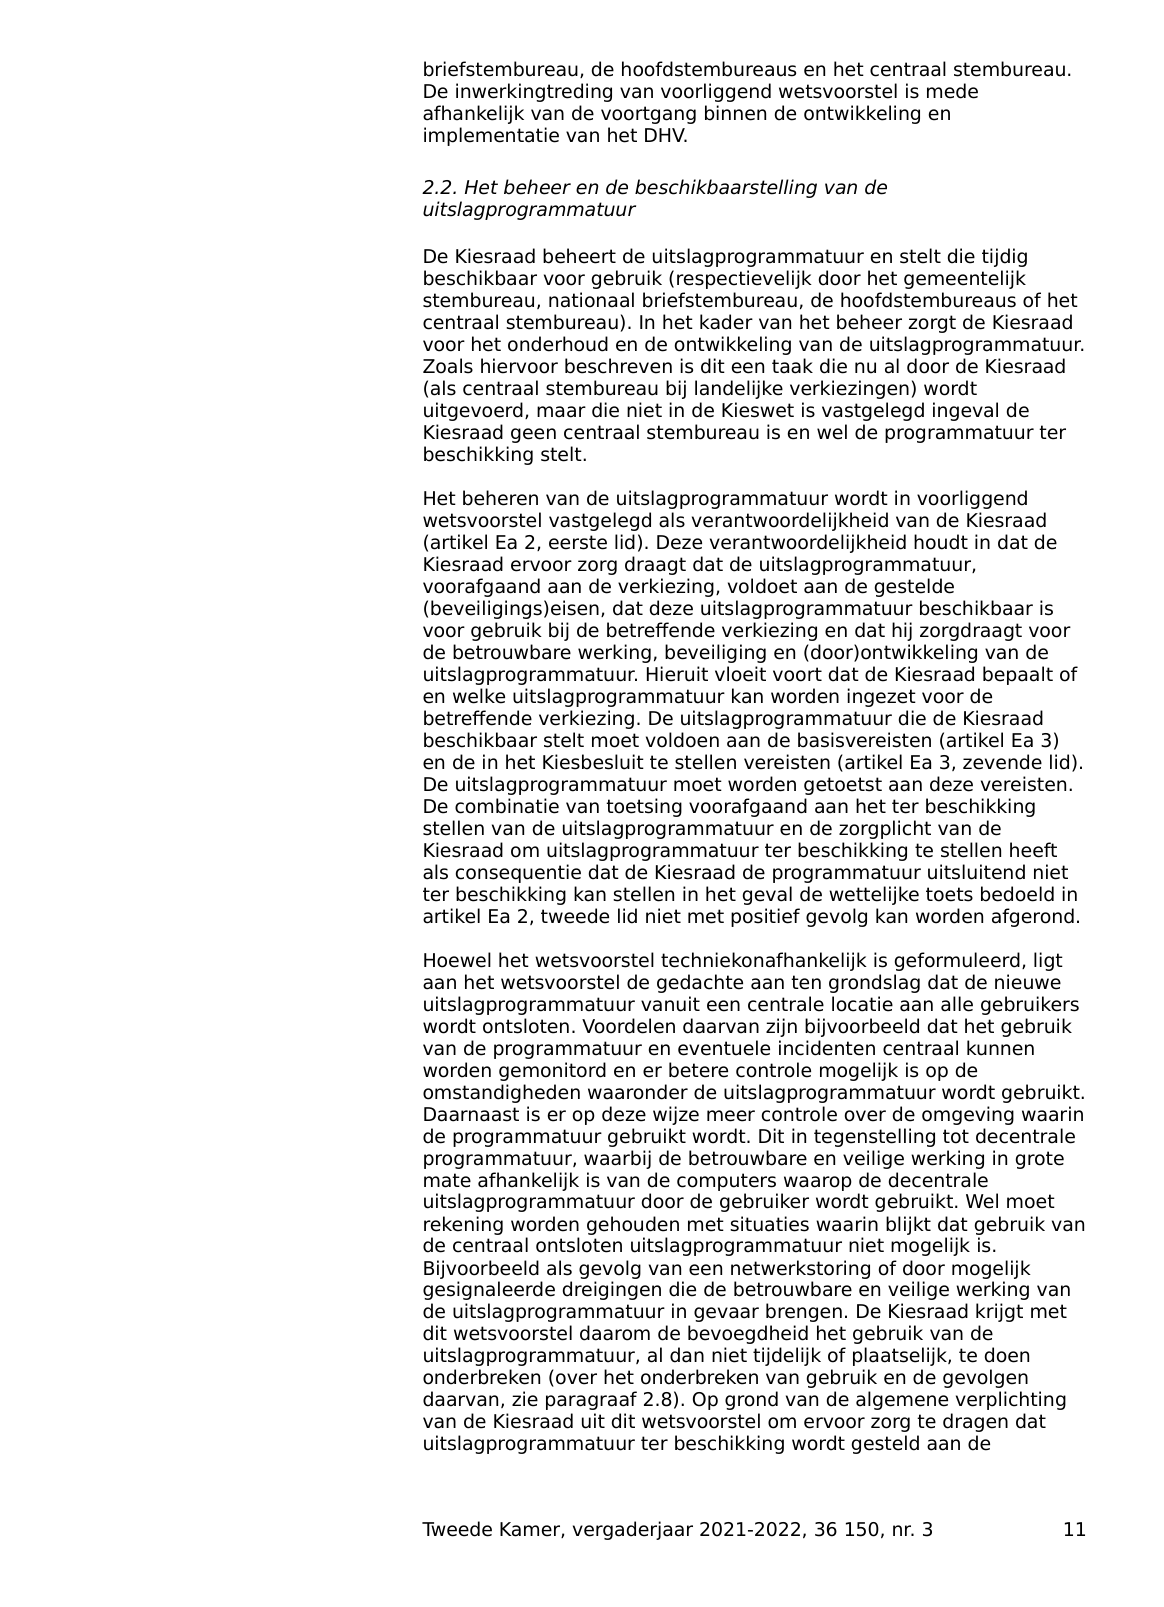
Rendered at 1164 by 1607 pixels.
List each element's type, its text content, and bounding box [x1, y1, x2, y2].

text Hoewel het wetsvoorstel techniekonafhankelijk is geformuleerd, ligt aan het wetsvoorstel de gedachte aan ten grondslag dat de nieuwe uitslagprogrammatuur vanuit een centrale locatie aan alle gebruikers wordt ontsloten. Voordelen daarvan zijn bijvoorbeeld dat het gebruik van de programmatuur en eventuele incidenten centraal kunnen worden gemonitord en er betere controle mogelijk is op de omstandigheden waaronder de uitslagprogrammatuur wordt gebruikt. Daarnaast is er op deze wijze meer controle over de omgeving waarin de programmatuur gebruikt wordt. Dit in tegenstelling tot decentrale programmatuur, waarbij de betrouwbare en veilige werking in grote mate afhankelijk is van de computers waarop de decentrale uitslagprogrammatuur door de gebruiker wordt gebruikt. Wel moet rekening worden gehouden met situaties waarin blijkt dat gebruik van de centraal ontsloten uitslagprogrammatuur niet mogelijk is. Bijvoorbeeld als gevolg van een netwerkstoring of door mogelijk gesignaleerde dreigingen die de betrouwbare en veilige werking van de uitslagprogrammatuur in gevaar brengen. De Kiesraad krijgt met dit wetsvoorstel daarom de bevoegdheid het gebruik van de uitslagprogrammatuur, al dan niet tijdelijk of plaatselijk, te doen onderbreken (over het onderbreken van gebruik en de gevolgen daarvan, zie paragraaf 2.8). Op grond van de algemene verplichting van de Kiesraad uit dit wetsvoorstel om ervoor zorg te dragen dat uitslagprogrammatuur ter beschikking wordt gesteld aan de [422, 950, 1087, 1455]
text De Kiesraad beheert de uitslagprogrammatuur en stelt die tijdig beschikbaar voor gebruik (respectievelijk door het gemeentelijk stembureau, nationaal briefstembureau, de hoofdstembureaus of het centraal stembureau). In het kader van het beheer zorgt de Kiesraad voor het onderhoud en de ontwikkeling van de uitslagprogrammatuur. Zoals hiervoor beschreven is dit een taak die nu al door de Kiesraad (als centraal stembureau bij landelijke verkiezingen) wordt uitgevoerd, maar die niet in de Kieswet is vastgelegd ingeval de Kiesraad geen centraal stembureau is en wel de programmatuur ter beschikking stelt. [422, 246, 1087, 466]
text Het beheren van de uitslagprogrammatuur wordt in voorliggend wetsvoorstel vastgelegd als verantwoordelijkheid van de Kiesraad (artikel Ea 2, eerste lid). Deze verantwoordelijkheid houdt in dat de Kiesraad ervoor zorg draagt dat de uitslagprogrammatuur, voorafgaand aan de verkiezing, voldoet aan de gestelde (beveiligings)eisen, dat deze uitslagprogrammatuur beschikbaar is voor gebruik bij de betreffende verkiezing en dat hij zorgdraagt voor de betrouwbare werking, beveiliging en (door)ontwikkeling van de uitslagprogrammatuur. Hieruit vloeit voort dat de Kiesraad bepaalt of en welke uitslagprogrammatuur kan worden ingezet voor de betreffende verkiezing. De uitslagprogrammatuur die de Kiesraad beschikbaar stelt moet voldoen aan de basisvereisten (artikel Ea 3) en de in het Kiesbesluit te stellen vereisten (artikel Ea 3, zevende lid). De uitslagprogrammatuur moet worden getoetst aan deze vereisten. De combinatie van toetsing voorafgaand aan het ter beschikking stellen van de uitslagprogrammatuur en de zorgplicht van de Kiesraad om uitslagprogrammatuur ter beschikking te stellen heeft als consequentie dat de Kiesraad de programmatuur uitsluitend niet ter beschikking kan stellen in het geval de wettelijke toets bedoeld in artikel Ea 2, tweede lid niet met positief gevolg kan worden afgerond. [422, 488, 1087, 927]
subtitle 2.2. Het beheer en de beschikbaarstelling van de uitslagprogrammatuur [422, 177, 1087, 221]
text briefstembureau, de hoofdstembureaus en het centraal stembureau. De inwerkingtreding van voorliggend wetsvoorstel is mede afhankelijk van de voortgang binnen de ontwikkeling en implementatie van het DHV. [422, 59, 1087, 147]
